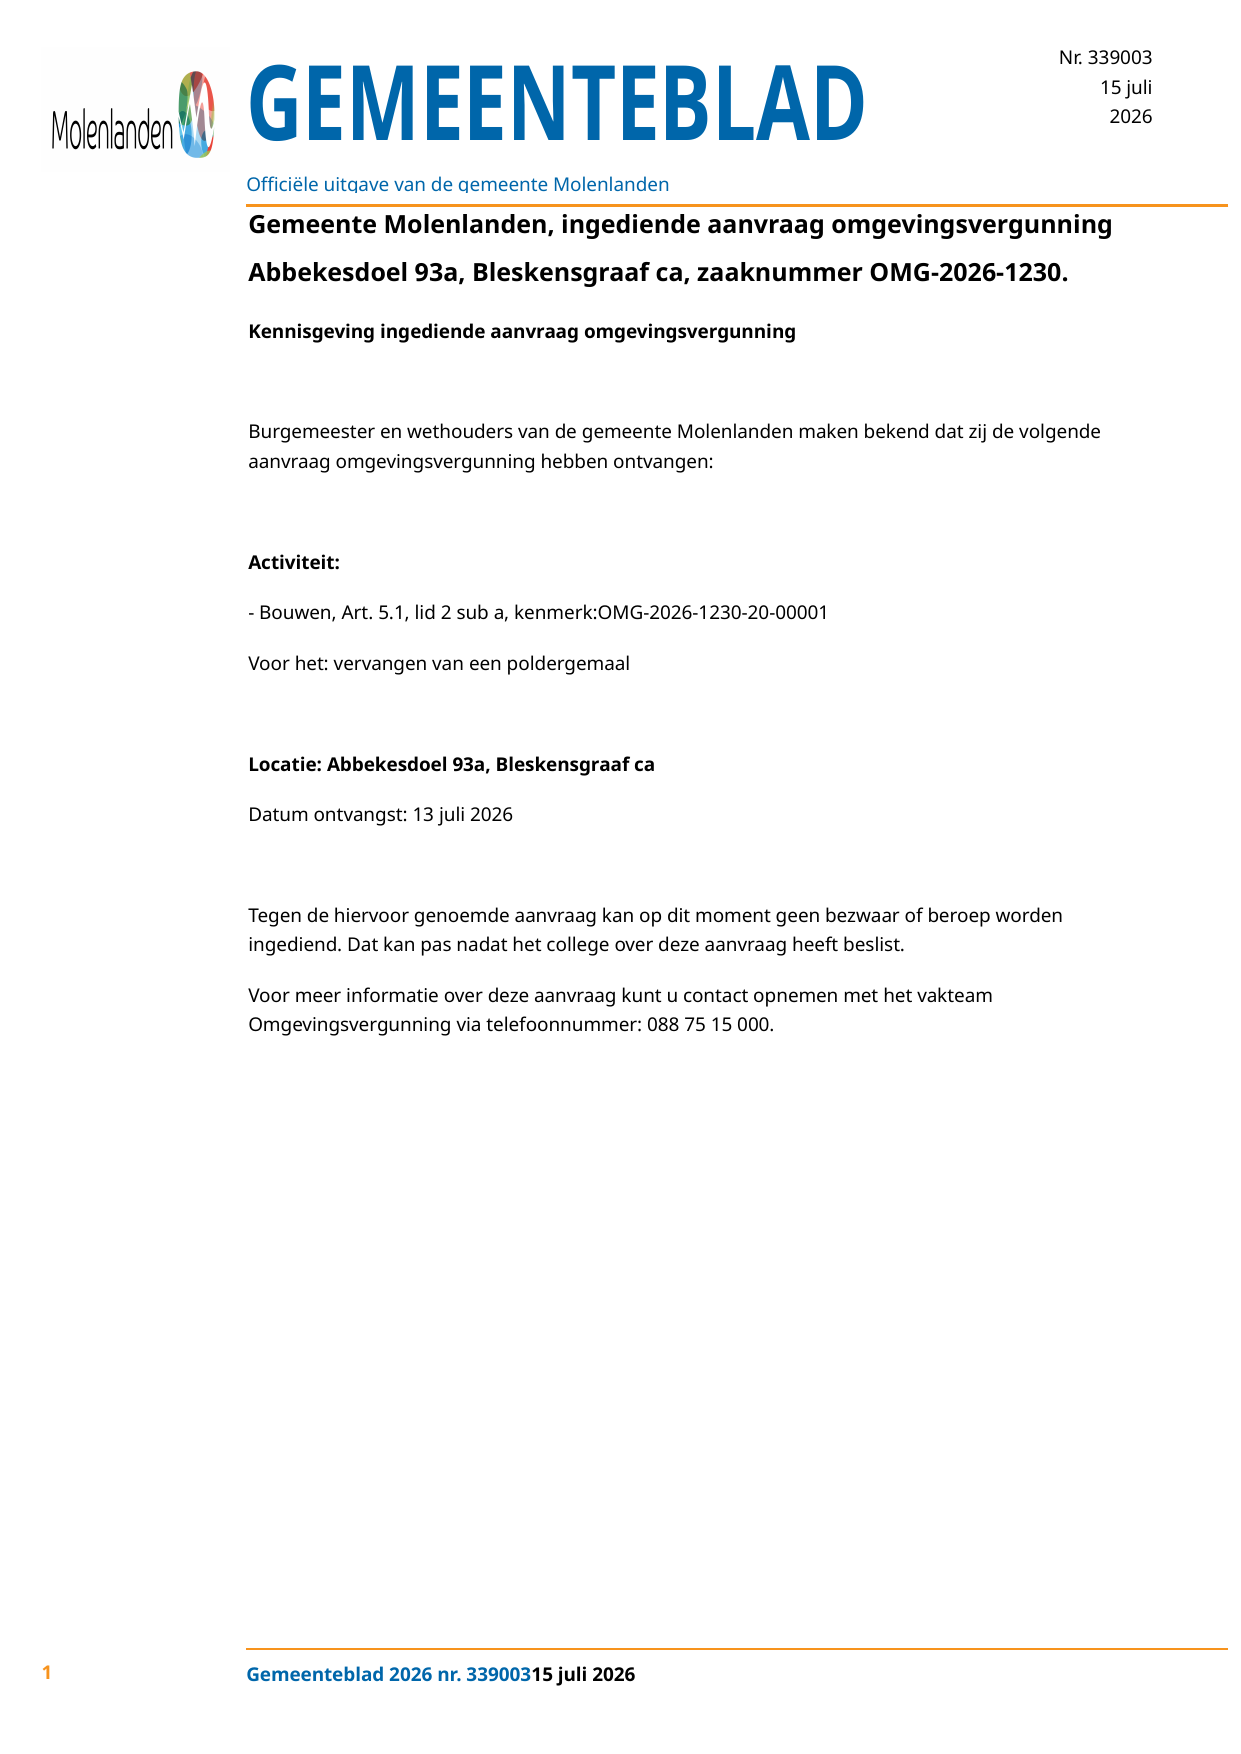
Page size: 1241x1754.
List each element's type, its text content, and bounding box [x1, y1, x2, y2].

picture [41, 47, 231, 172]
text Datum ontvangst: 13 juli 2026 [248, 801, 1152, 827]
text - Bouwen, Art. 5.1, lid 2 sub a, kenmerk:OMG-2026-1230-20-00001 [248, 599, 1152, 625]
text Voor het: vervangen van een poldergemaal [248, 650, 1152, 676]
text Tegen de hiervoor genoemde aanvraag kan op dit moment geen bezwaar of beroep worden ingediend. Dat kan pas nadat het college over deze aanvraag heeft beslist. [248, 902, 1152, 957]
text Locatie: Abbekesdoel 93a, Bleskensgraaf ca [248, 751, 1152, 777]
text Kennisgeving ingediende aanvraag omgevingsvergunning [248, 318, 1152, 344]
text Burgemeester en wethouders van de gemeente Molenlanden maken bekend dat zij de volgende aanvraag omgevingsvergunning hebben ontvangen: [248, 419, 1152, 474]
text Voor meer informatie over deze aanvraag kunt u contact opnemen met het vakteam Omgevingsvergunning via telefoonnummer: 088 75 15 000. [248, 982, 1152, 1037]
text Activiteit: [248, 549, 1152, 575]
text Gemeente Molenlanden, ingediende aanvraag omgevingsvergunning Abbekesdoel 93a, Bleskensgraaf ca, zaaknummer OMG-2026-1230. [248, 207, 1152, 288]
